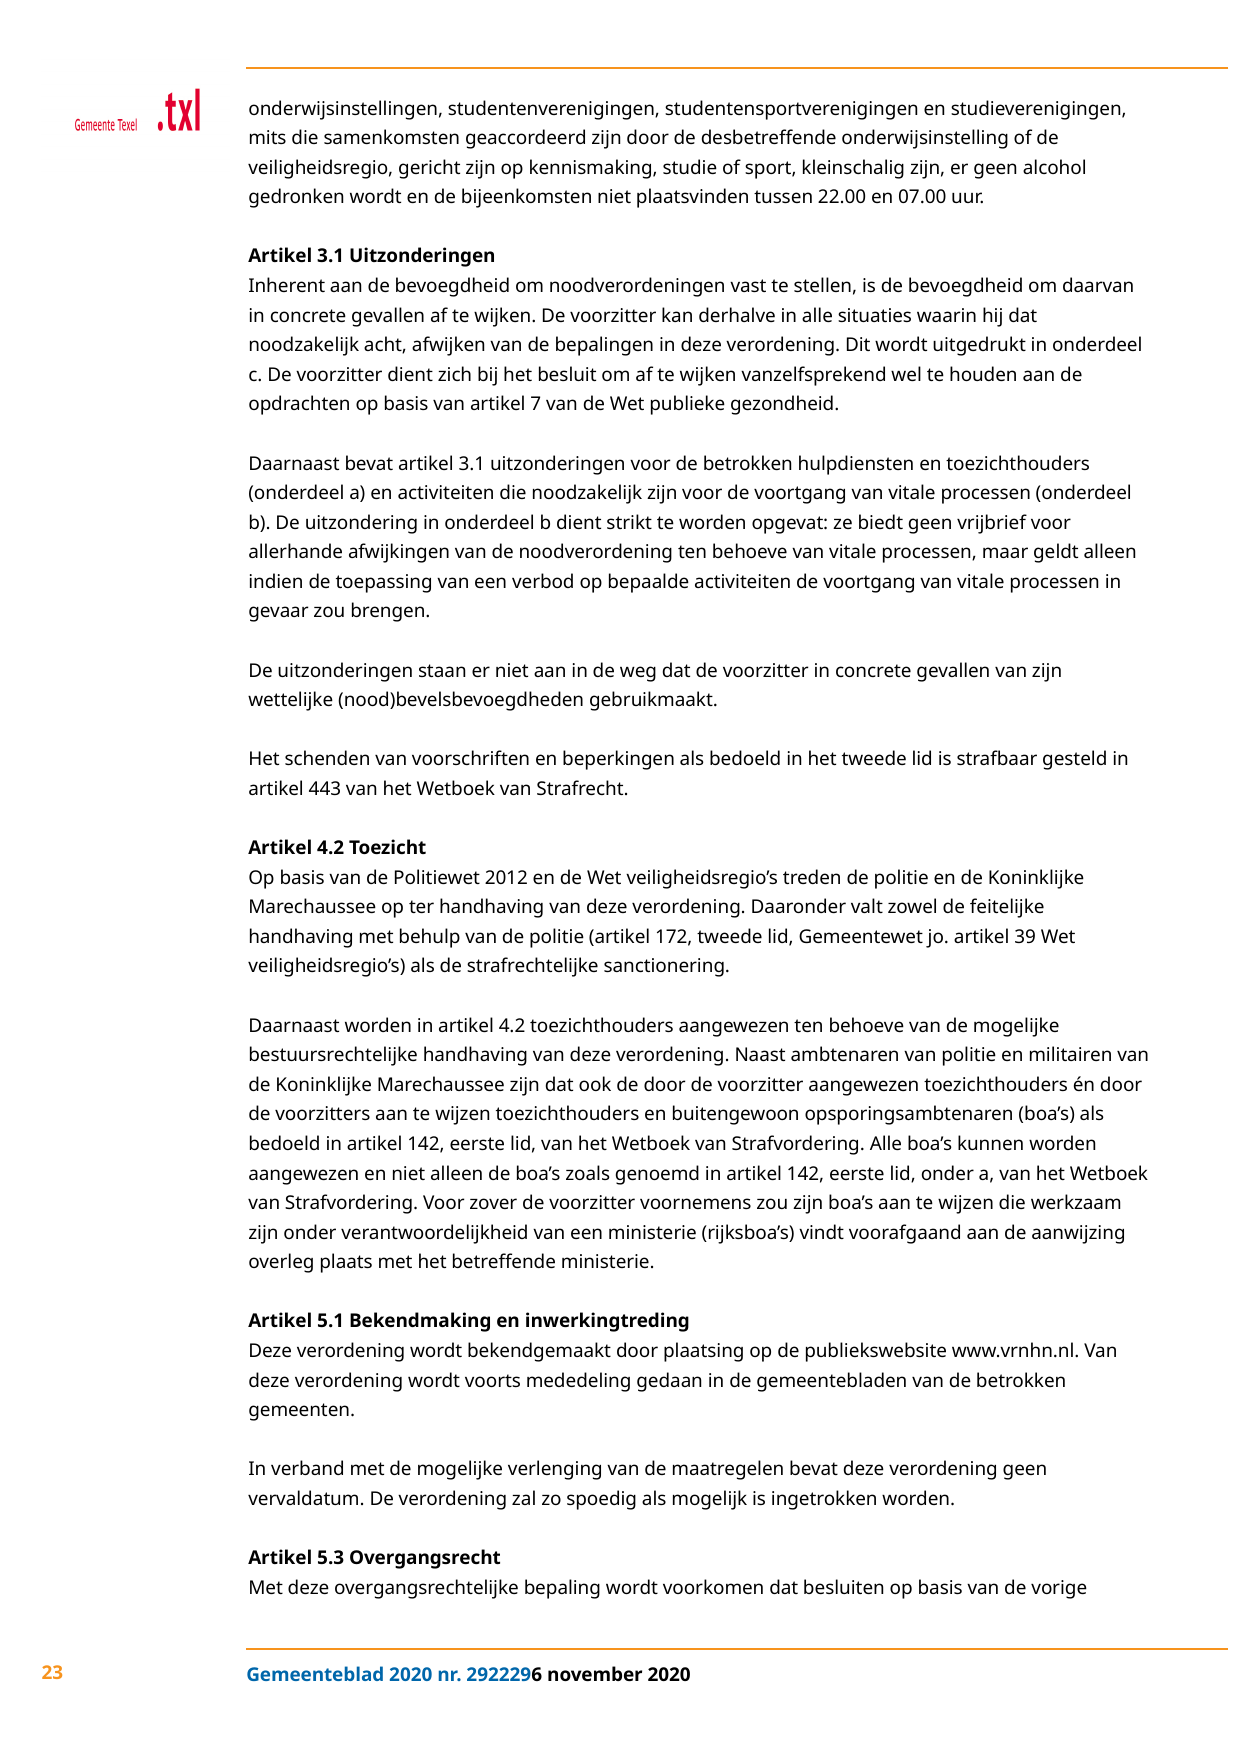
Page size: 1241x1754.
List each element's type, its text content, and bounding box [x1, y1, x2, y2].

text onderwijsinstellingen, studentenverenigingen, studentensportverenigingen en studieverenigingen, mits die samenkomsten geaccordeerd zijn door de desbetreffende onderwijsinstelling of de veiligheidsregio, gericht zijn op kennismaking, studie of sport, kleinschalig zijn, er geen alcohol gedronken wordt en de bijeenkomsten niet plaatsvinden tussen 22.00 en 07.00 uur. [248, 95, 1152, 209]
text Daarnaast bevat artikel 3.1 uitzonderingen voor de betrokken hulpdiensten en toezichthouders (onderdeel a) en activiteiten die noodzakelijk zijn voor de voortgang van vitale processen (onderdeel b). De uitzondering in onderdeel b dient strikt te worden opgevat: ze biedt geen vrijbrief voor allerhande afwijkingen van de noodverordening ten behoeve van vitale processen, maar geldt alleen indien de toepassing van een verbod op bepaalde activiteiten de voortgang van vitale processen in gevaar zou brengen. [248, 450, 1152, 623]
text Artikel 3.1 Uitzonderingen [248, 243, 1152, 268]
text Artikel 5.1 Bekendmaking en inwerkingtreding [248, 1308, 1152, 1333]
text Daarnaast worden in artikel 4.2 toezichthouders aangewezen ten behoeve van de mogelijke bestuursrechtelijke handhaving van deze verordening. Naast ambtenaren van politie en militairen van de Koninklijke Marechaussee zijn dat ook de door de voorzitter aangewezen toezichthouders én door de voorzitters aan te wijzen toezichthouders en buitengewoon opsporingsambtenaren (boa’s) als bedoeld in artikel 142, eerste lid, van het Wetboek van Strafvordering. Alle boa’s kunnen worden aangewezen en niet alleen de boa’s zoals genoemd in artikel 142, eerste lid, onder a, van het Wetboek van Strafvordering. Voor zover de voorzitter voornemens zou zijn boa’s aan te wijzen die werkzaam zijn onder verantwoordelijkheid van een ministerie (rijksboa’s) vindt voorafgaand aan de aanwijzing overleg plaats met het betreffende ministerie. [248, 1012, 1152, 1274]
text Deze verordening wordt bekendgemaakt door plaatsing op de publiekswebsite www.vrnhn.nl. Van deze verordening wordt voorts mededeling gedaan in de gemeentebladen van de betrokken gemeenten. [248, 1337, 1152, 1422]
text Inherent aan de bevoegdheid om noodverordeningen vast te stellen, is de bevoegdheid om daarvan in concrete gevallen af te wijken. De voorzitter kan derhalve in alle situaties waarin hij dat noodzakelijk acht, afwijken van de bepalingen in deze verordening. Dit wordt uitgedrukt in onderdeel c. De voorzitter dient zich bij het besluit om af te wijken vanzelfsprekend wel te houden aan de opdrachten op basis van artikel 7 van de Wet publieke gezondheid. [248, 272, 1152, 416]
text Met deze overgangsrechtelijke bepaling wordt voorkomen dat besluiten op basis van de vorige [248, 1574, 1152, 1600]
text Artikel 4.2 Toezicht [248, 834, 1152, 860]
text Het schenden van voorschriften en beperkingen als bedoeld in het tweede lid is strafbaar gesteld in artikel 443 van het Wetboek van Strafrecht. [248, 746, 1152, 801]
text Artikel 5.3 Overgangsrecht [248, 1544, 1152, 1570]
text De uitzonderingen staan er niet aan in de weg dat de voorzitter in concrete gevallen van zijn wettelijke (nood)bevelsbevoegdheden gebruikmaakt. [248, 657, 1152, 712]
text In verband met de mogelijke verlenging van de maatregelen bevat deze verordening geen vervaldatum. De verordening zal zo spoedig als mogelijk is ingetrokken worden. [248, 1456, 1152, 1511]
picture [41, 47, 231, 172]
text Op basis van de Politiewet 2012 en de Wet veiligheidsregio’s treden de politie en de Koninklijke Marechaussee op ter handhaving van deze verordening. Daaronder valt zowel de feitelijke handhaving met behulp van de politie (artikel 172, tweede lid, Gemeentewet jo. artikel 39 Wet veiligheidsregio’s) als de strafrechtelijke sanctionering. [248, 864, 1152, 978]
